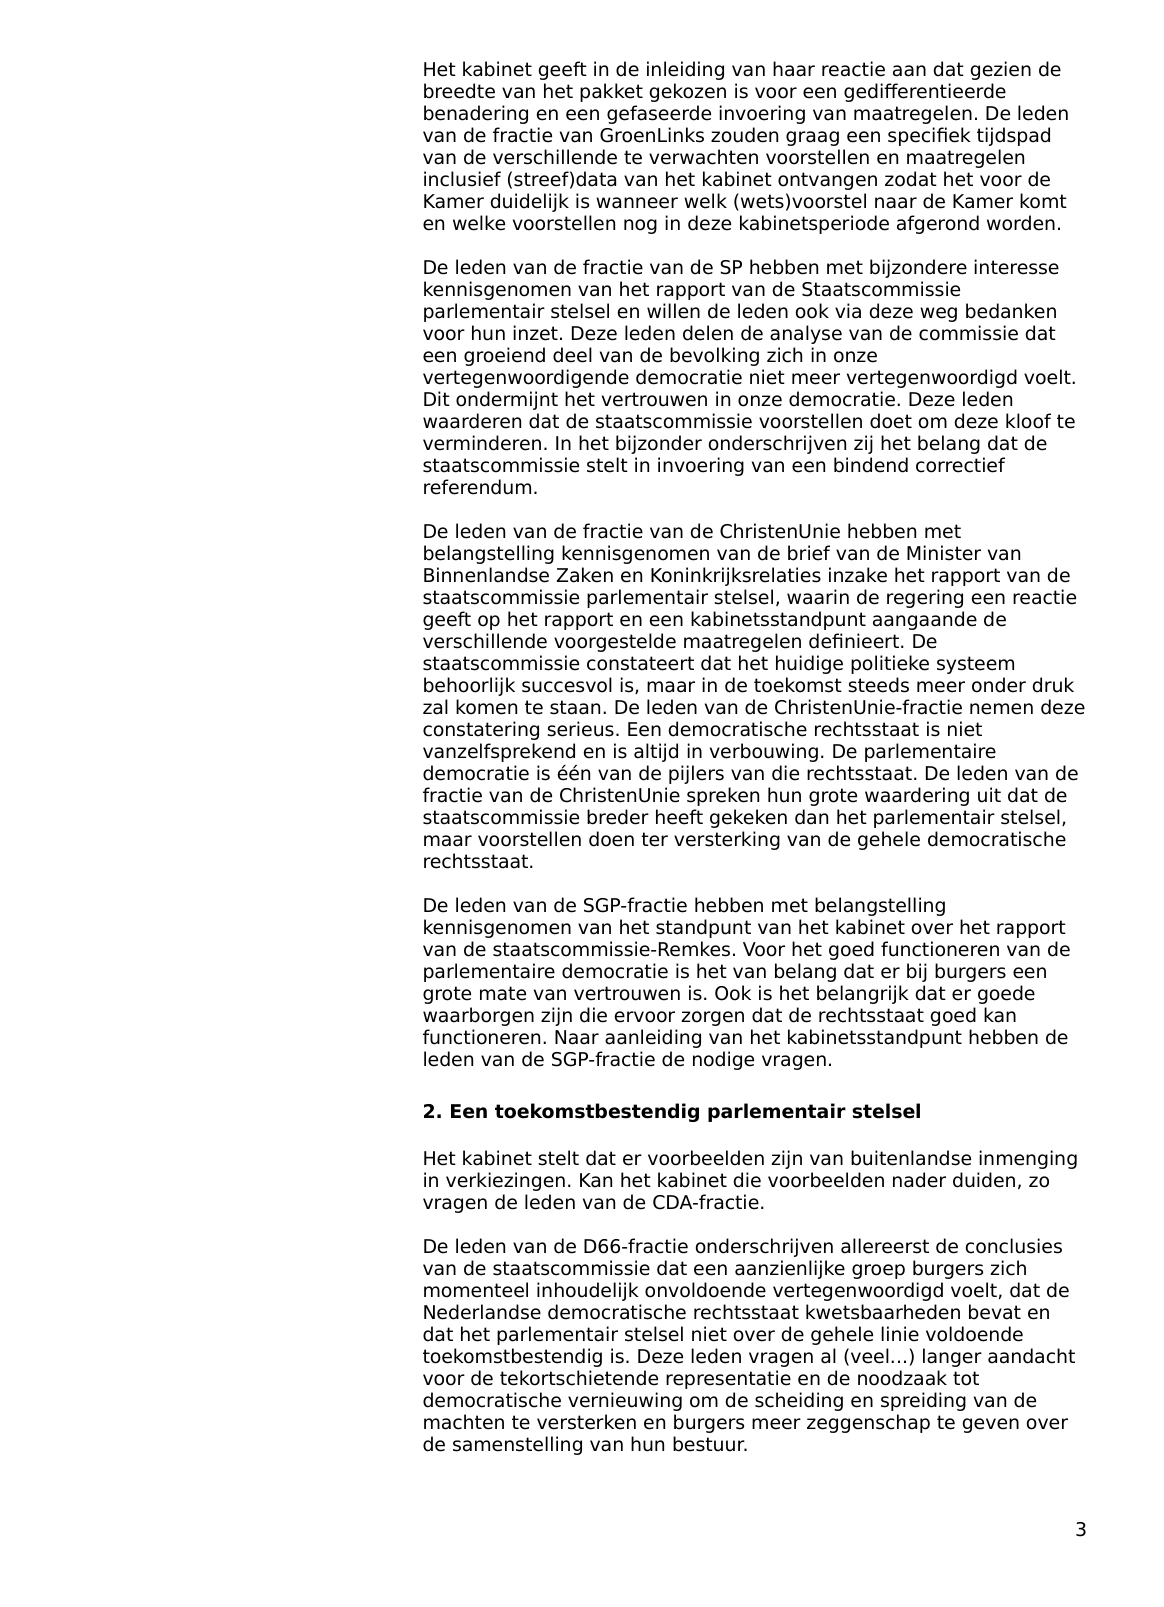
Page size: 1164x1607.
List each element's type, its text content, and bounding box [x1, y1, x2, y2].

text De leden van de fractie van de SP hebben met bijzondere interesse kennisgenomen van het rapport van de Staatscommissie parlementair stelsel en willen de leden ook via deze weg bedanken voor hun inzet. Deze leden delen de analyse van de commissie dat een groeiend deel van de bevolking zich in onze vertegenwoordigende democratie niet meer vertegenwoordigd voelt. Dit ondermijnt het vertrouwen in onze democratie. Deze leden waarderen dat de staatscommissie voorstellen doet om deze kloof te verminderen. In het bijzonder onderschrijven zij het belang dat de staatscommissie stelt in invoering van een bindend correctief referendum. [422, 257, 1087, 499]
text De leden van de fractie van de ChristenUnie hebben met belangstelling kennisgenomen van de brief van de Minister van Binnenlandse Zaken en Koninkrijksrelaties inzake het rapport van de staatscommissie parlementair stelsel, waarin de regering een reactie geeft op het rapport en een kabinetsstandpunt aangaande de verschillende voorgestelde maatregelen definieert. De staatscommissie constateert dat het huidige politieke systeem behoorlijk succesvol is, maar in de toekomst steeds meer onder druk zal komen te staan. De leden van de ChristenUnie-fractie nemen deze constatering serieus. Een democratische rechtsstaat is niet vanzelfsprekend en is altijd in verbouwing. De parlementaire democratie is één van de pijlers van die rechtsstaat. De leden van de fractie van de ChristenUnie spreken hun grote waardering uit dat de staatscommissie breder heeft gekeken dan het parlementair stelsel, maar voorstellen doen ter versterking van de gehele democratische rechtsstaat. [422, 521, 1087, 873]
text De leden van de D66-fractie onderschrijven allereerst de conclusies van de staatscommissie dat een aanzienlijke groep burgers zich momenteel inhoudelijk onvoldoende vertegenwoordigd voelt, dat de Nederlandse democratische rechtsstaat kwetsbaarheden bevat en dat het parlementair stelsel niet over de gehele linie voldoende toekomstbestendig is. Deze leden vragen al (veel...) langer aandacht voor de tekortschietende representatie en de noodzaak tot democratische vernieuwing om de scheiding en spreiding van de machten te versterken en burgers meer zeggenschap te geven over de samenstelling van hun bestuur. [422, 1236, 1087, 1456]
text Het kabinet geeft in de inleiding van haar reactie aan dat gezien de breedte van het pakket gekozen is voor een gedifferentieerde benadering en een gefaseerde invoering van maatregelen. De leden van de fractie van GroenLinks zouden graag een specifiek tijdspad van de verschillende te verwachten voorstellen en maatregelen inclusief (streef)data van het kabinet ontvangen zodat het voor de Kamer duidelijk is wanneer welk (wets)voorstel naar de Kamer komt en welke voorstellen nog in deze kabinetsperiode afgerond worden. [422, 59, 1087, 235]
subtitle 2. Een toekomstbestendig parlementair stelsel [422, 1101, 1087, 1123]
text De leden van de SGP-fractie hebben met belangstelling kennisgenomen van het standpunt van het kabinet over het rapport van de staatscommissie-Remkes. Voor het goed functioneren van de parlementaire democratie is het van belang dat er bij burgers een grote mate van vertrouwen is. Ook is het belangrijk dat er goede waarborgen zijn die ervoor zorgen dat de rechtsstaat goed kan functioneren. Naar aanleiding van het kabinetsstandpunt hebben de leden van de SGP-fractie de nodige vragen. [422, 895, 1087, 1071]
text Het kabinet stelt dat er voorbeelden zijn van buitenlandse inmenging in verkiezingen. Kan het kabinet die voorbeelden nader duiden, zo vragen de leden van de CDA-fractie. [422, 1148, 1087, 1214]
